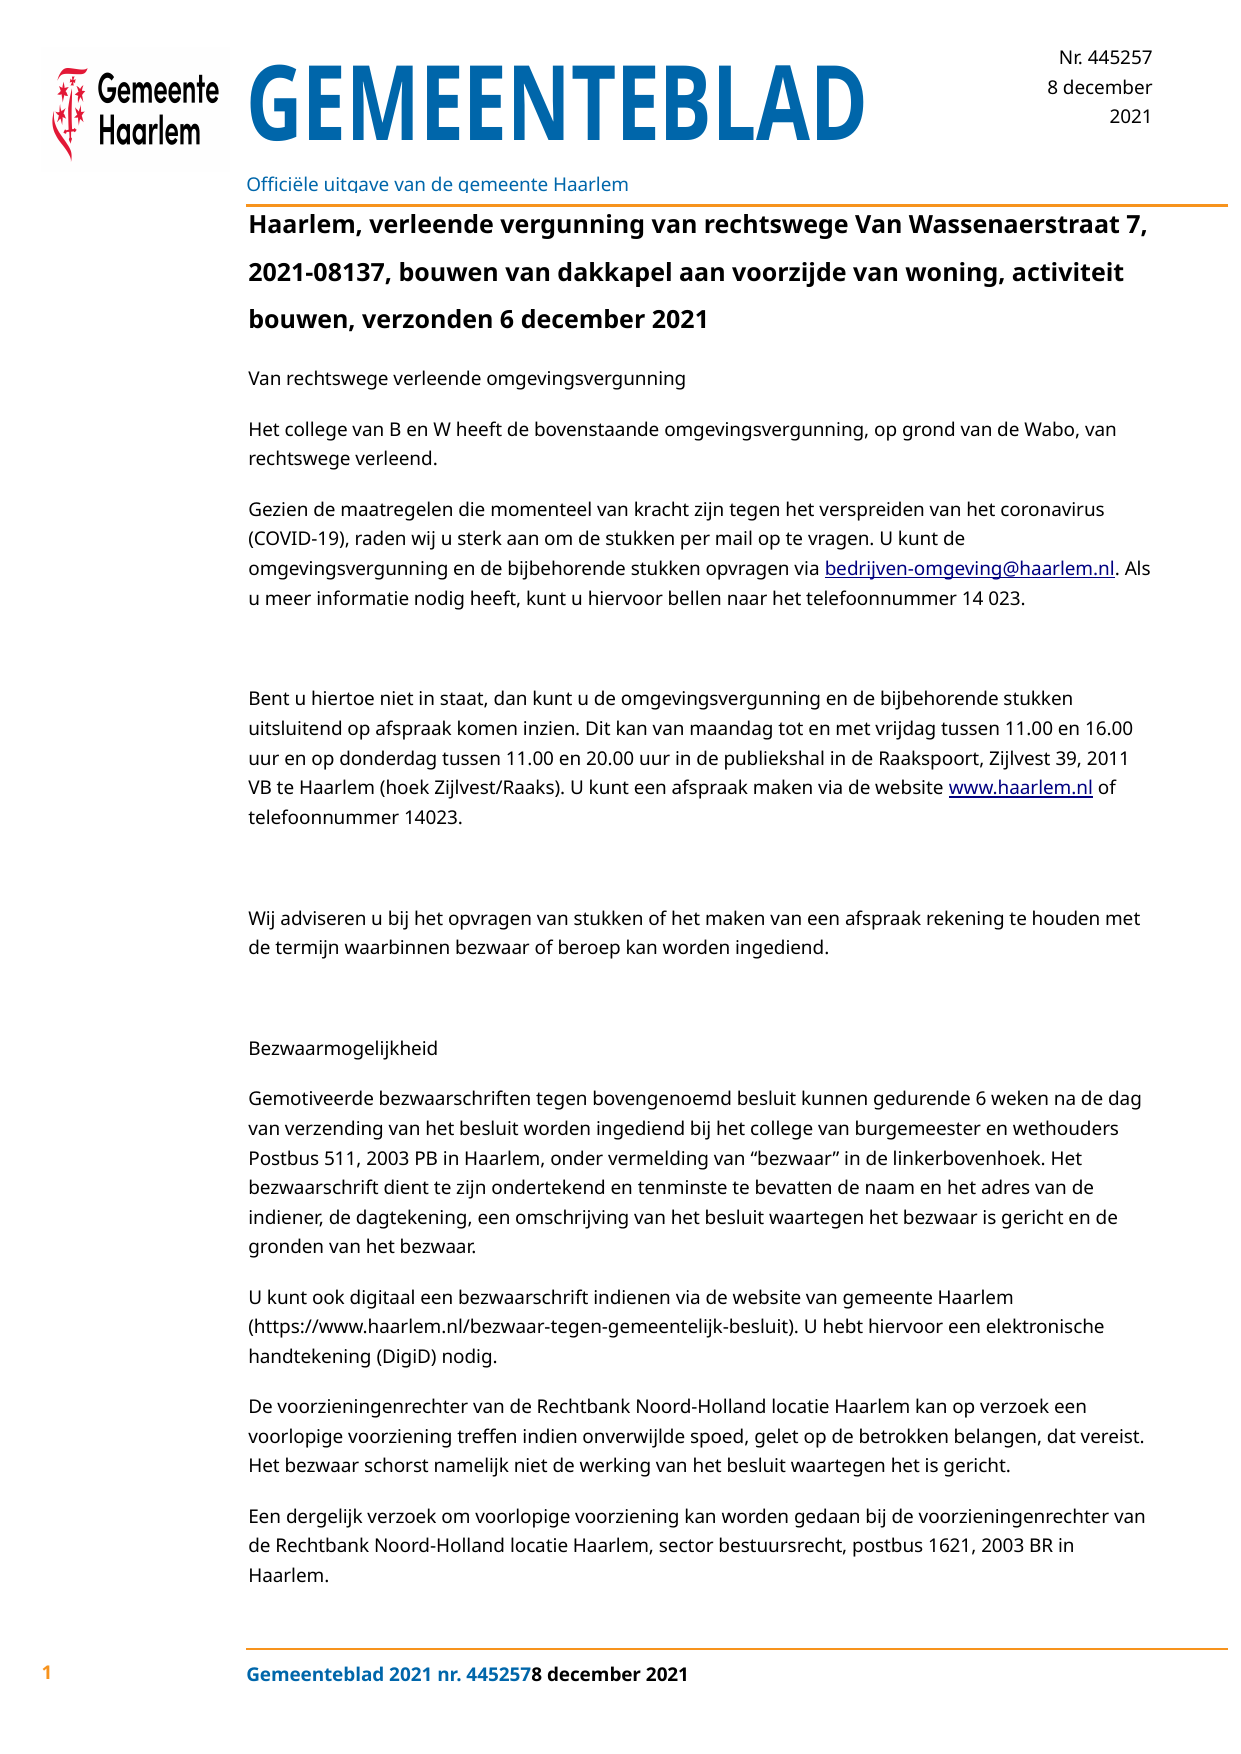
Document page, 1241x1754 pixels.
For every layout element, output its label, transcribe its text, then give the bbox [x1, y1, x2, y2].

text Gezien de maatregelen die momenteel van kracht zijn tegen het verspreiden van het coronavirus (COVID-19), raden wij u sterk aan om de stukken per mail op te vragen. U kunt de omgevingsvergunning en de bijbehorende stukken opvragen via bedrijven-omgeving@haarlem.nl. Als u meer informatie nodig heeft, kunt u hiervoor bellen naar het telefoonnummer 14 023. [248, 496, 1152, 610]
text Haarlem, verleende vergunning van rechtswege Van Wassenaerstraat 7, 2021-08137, bouwen van dakkapel aan voorzijde van woning, activiteit bouwen, verzonden 6 december 2021 [248, 207, 1152, 336]
text Gemotiveerde bezwaarschriften tegen bovengenoemd besluit kunnen gedurende 6 weken na de dag van verzending van het besluit worden ingediend bij het college van burgemeester en wethouders Postbus 511, 2003 PB in Haarlem, onder vermelding van “bezwaar” in de linkerbovenhoek. Het bezwaarschrift dient te zijn ondertekend en tenminste te bevatten de naam en het adres van de indiener, de dagtekening, een omschrijving van het besluit waartegen het bezwaar is gericht en de gronden van het bezwaar. [248, 1086, 1152, 1259]
text U kunt ook digitaal een bezwaarschrift indienen via de website van gemeente Haarlem (https://www.haarlem.nl/bezwaar-tegen-gemeentelijk-besluit). U hebt hiervoor een elektronische handtekening (DigiD) nodig. [248, 1284, 1152, 1369]
text De voorzieningenrechter van de Rechtbank Noord-Holland locatie Haarlem kan op verzoek een voorlopige voorziening treffen indien onverwijlde spoed, gelet op de betrokken belangen, dat vereist. Het bezwaar schorst namelijk niet de werking van het besluit waartegen het is gericht. [248, 1393, 1152, 1478]
text Van rechtswege verleende omgevingsvergunning [248, 366, 1152, 391]
text Wij adviseren u bij het opvragen van stukken of het maken van een afspraak rekening te houden met de termijn waarbinnen bezwaar of beroep kan worden ingediend. [248, 905, 1152, 960]
picture [41, 47, 231, 172]
text Bent u hiertoe niet in staat, dan kunt u de omgevingsvergunning en de bijbehorende stukken uitsluitend op afspraak komen inzien. Dit kan van maandag tot en met vrijdag tussen 11.00 en 16.00 uur en op donderdag tussen 11.00 en 20.00 uur in de publiekshal in de Raakspoort, Zijlvest 39, 2011 VB te Haarlem (hoek Zijlvest/Raaks). U kunt een afspraak maken via de website www.haarlem.nl of telefoonnummer 14023. [248, 686, 1152, 829]
text Het college van B en W heeft de bovenstaande omgevingsvergunning, op grond van de Wabo, van rechtswege verleend. [248, 416, 1152, 471]
text Een dergelijk verzoek om voorlopige voorziening kan worden gedaan bij de voorzieningenrechter van de Rechtbank Noord-Holland locatie Haarlem, sector bestuursrecht, postbus 1621, 2003 BR in Haarlem. [248, 1503, 1152, 1588]
text Bezwaarmogelijkheid [248, 1035, 1152, 1061]
